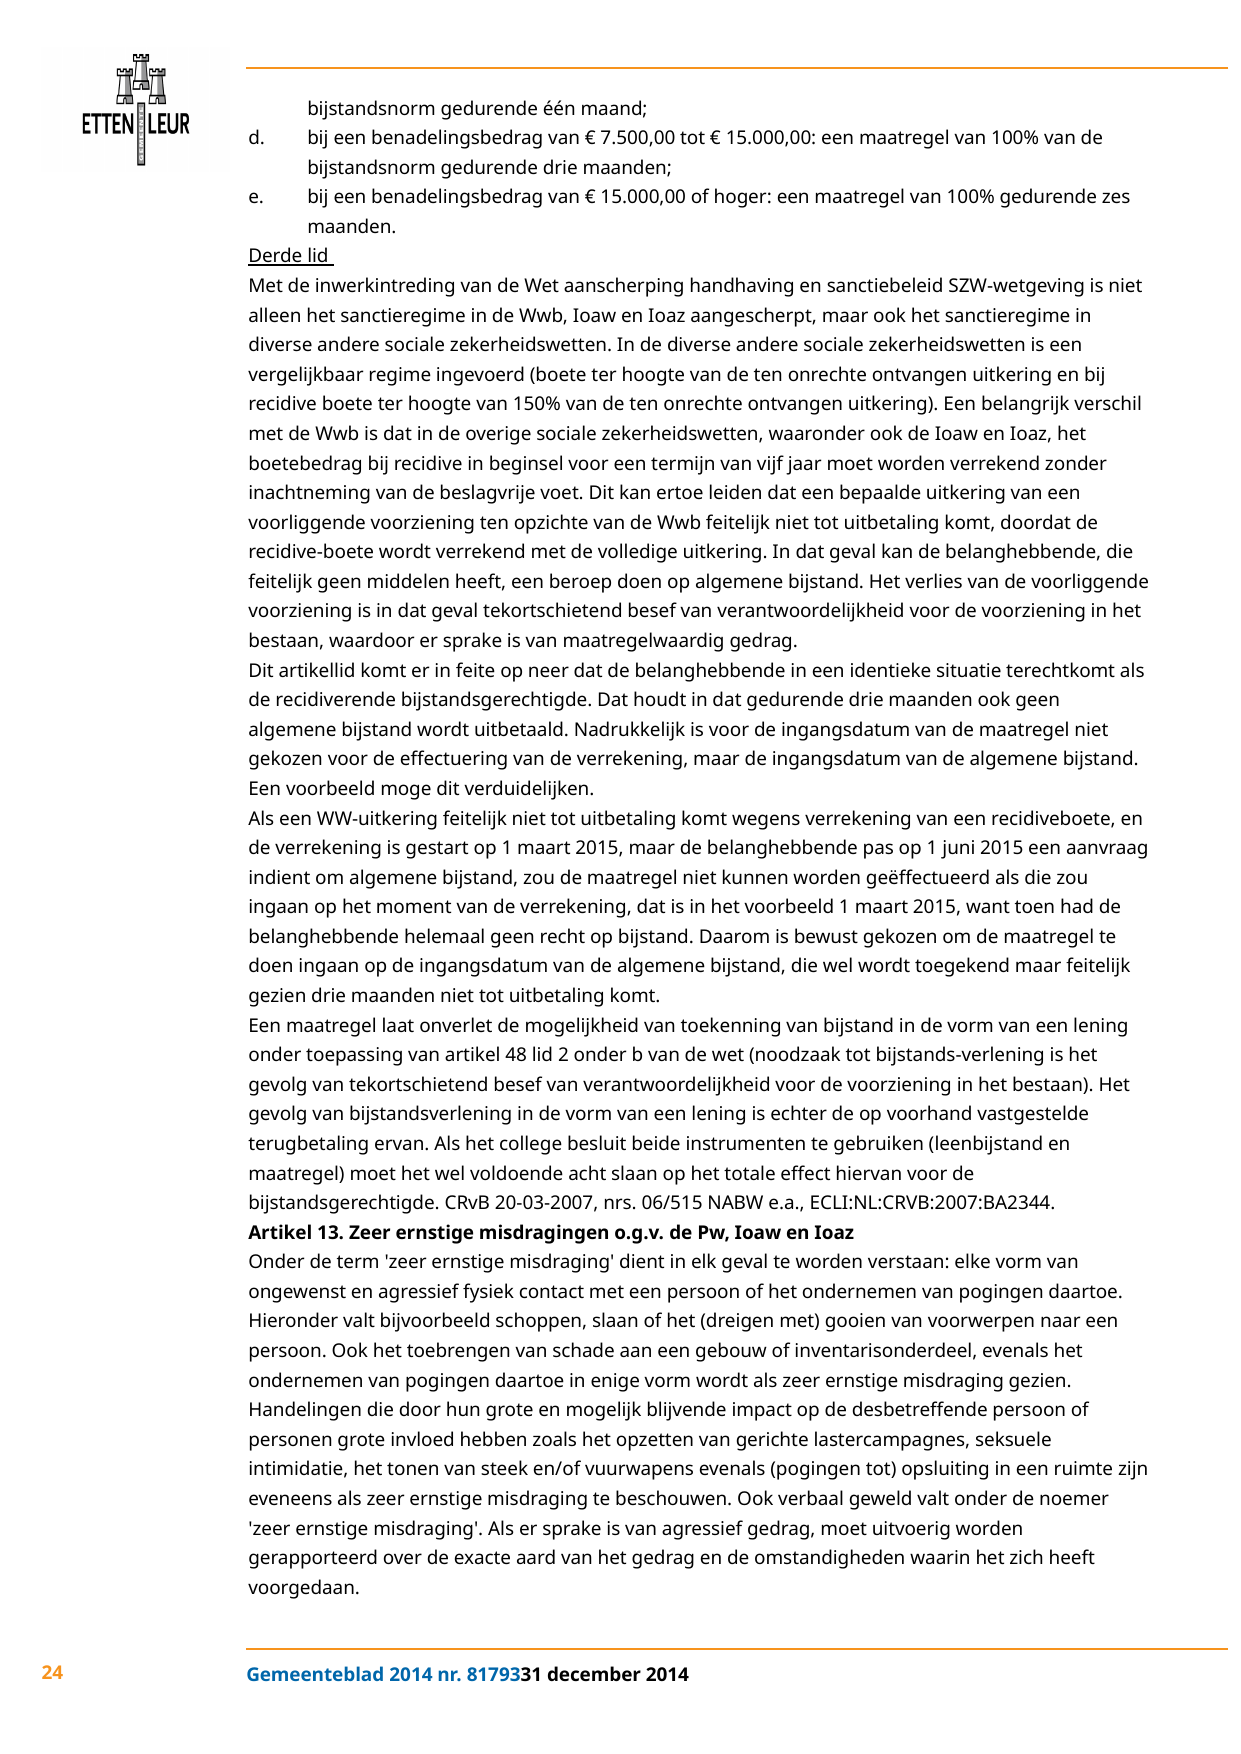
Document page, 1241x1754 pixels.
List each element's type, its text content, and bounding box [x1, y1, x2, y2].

list bij een benadelingsbedrag van € 15.000,00 of hoger: een maatregel van 100% gedurende zes maanden. [248, 183, 1152, 239]
text Dit artikellid komt er in feite op neer dat de belanghebbende in een identieke situatie terechtkomt als de recidiverende bijstandsgerechtigde. Dat houdt in dat gedurende drie maanden ook geen algemene bijstand wordt uitbetaald. Nadrukkelijk is voor de ingangsdatum van de maatregel niet gekozen voor de effectuering van de verrekening, maar de ingangsdatum van de algemene bijstand. Een voorbeeld moge dit verduidelijken. [248, 657, 1152, 801]
text Als een WW-uitkering feitelijk niet tot uitbetaling komt wegens verrekening van een recidiveboete, en de verrekening is gestart op 1 maart 2015, maar de belanghebbende pas op 1 juni 2015 een aanvraag indient om algemene bijstand, zou de maatregel niet kunnen worden geëffectueerd als die zou ingaan op het moment van de verrekening, dat is in het voorbeeld 1 maart 2015, want toen had de belanghebbende helemaal geen recht op bijstand. Daarom is bewust gekozen om de maatregel te doen ingaan op de ingangsdatum van de algemene bijstand, die wel wordt toegekend maar feitelijk gezien drie maanden niet tot uitbetaling komt. [248, 805, 1152, 1008]
text Onder de term 'zeer ernstige misdraging' dient in elk geval te worden verstaan: elke vorm van ongewenst en agressief fysiek contact met een persoon of het ondernemen van pogingen daartoe. Hieronder valt bijvoorbeeld schoppen, slaan of het (dreigen met) gooien van voorwerpen naar een persoon. Ook het toebrengen van schade aan een gebouw of inventarisonderdeel, evenals het ondernemen van pogingen daartoe in enige vorm wordt als zeer ernstige misdraging gezien. [248, 1248, 1152, 1393]
text Met de inwerkintreding van de Wet aanscherping handhaving en sanctiebeleid SZW-wetgeving is niet alleen het sanctieregime in de Wwb, Ioaw en Ioaz aangescherpt, maar ook het sanctieregime in diverse andere sociale zekerheidswetten. In de diverse andere sociale zekerheidswetten is een vergelijkbaar regime ingevoerd (boete ter hoogte van de ten onrechte ontvangen uitkering en bij recidive boete ter hoogte van 150% van de ten onrechte ontvangen uitkering). Een belangrijk verschil met de Wwb is dat in de overige sociale zekerheidswetten, waaronder ook de Ioaw en Ioaz, het boetebedrag bij recidive in beginsel voor een termijn van vijf jaar moet worden verrekend zonder inachtneming van de beslagvrije voet. Dit kan ertoe leiden dat een bepaalde uitkering van een voorliggende voorziening ten opzichte van de Wwb feitelijk niet tot uitbetaling komt, doordat de recidive-boete wordt verrekend met de volledige uitkering. In dat geval kan de belanghebbende, die feitelijk geen middelen heeft, een beroep doen op algemene bijstand. Het verlies van de voorliggende voorziening is in dat geval tekortschietend besef van verantwoordelijkheid voor de voorziening in het bestaan, waardoor er sprake is van maatregelwaardig gedrag. [248, 272, 1152, 653]
picture [41, 47, 231, 172]
text Artikel 13. Zeer ernstige misdragingen o.g.v. de Pw, Ioaw en Ioaz [248, 1219, 1152, 1245]
text Een maatregel laat onverlet de mogelijkheid van toekenning van bijstand in de vorm van een lening onder toepassing van artikel 48 lid 2 onder b van de wet (noodzaak tot bijstands-verlening is het gevolg van tekortschietend besef van verantwoordelijkheid voor de voorziening in het bestaan). Het gevolg van bijstandsverlening in de vorm van een lening is echter de op voorhand vastgestelde terugbetaling ervan. Als het college besluit beide instrumenten te gebruiken (leenbijstand en maatregel) moet het wel voldoende acht slaan op het totale effect hiervan voor de bijstandsgerechtigde. CRvB 20-03-2007, nrs. 06/515 NABW e.a., ECLI:NL:CRVB:2007:BA2344. [248, 1012, 1152, 1215]
text Handelingen die door hun grote en mogelijk blijvende impact op de desbetreffende persoon of personen grote invloed hebben zoals het opzetten van gerichte lastercampagnes, seksuele intimidatie, het tonen van steek en/of vuurwapens evenals (pogingen tot) opsluiting in een ruimte zijn eveneens als zeer ernstige misdraging te beschouwen. Ook verbaal geweld valt onder de noemer 'zeer ernstige misdraging'. Als er sprake is van agressief gedrag, moet uitvoerig worden gerapporteerd over de exacte aard van het gedrag en de omstandigheden waarin het zich heeft voorgedaan. [248, 1396, 1152, 1600]
list bij een benadelingsbedrag van € 7.500,00 tot € 15.000,00: een maatregel van 100% van de bijstandsnorm gedurende drie maanden; [248, 124, 1152, 180]
text Derde lid [248, 243, 1152, 268]
list bijstandsnorm gedurende één maand; [248, 95, 1152, 121]
